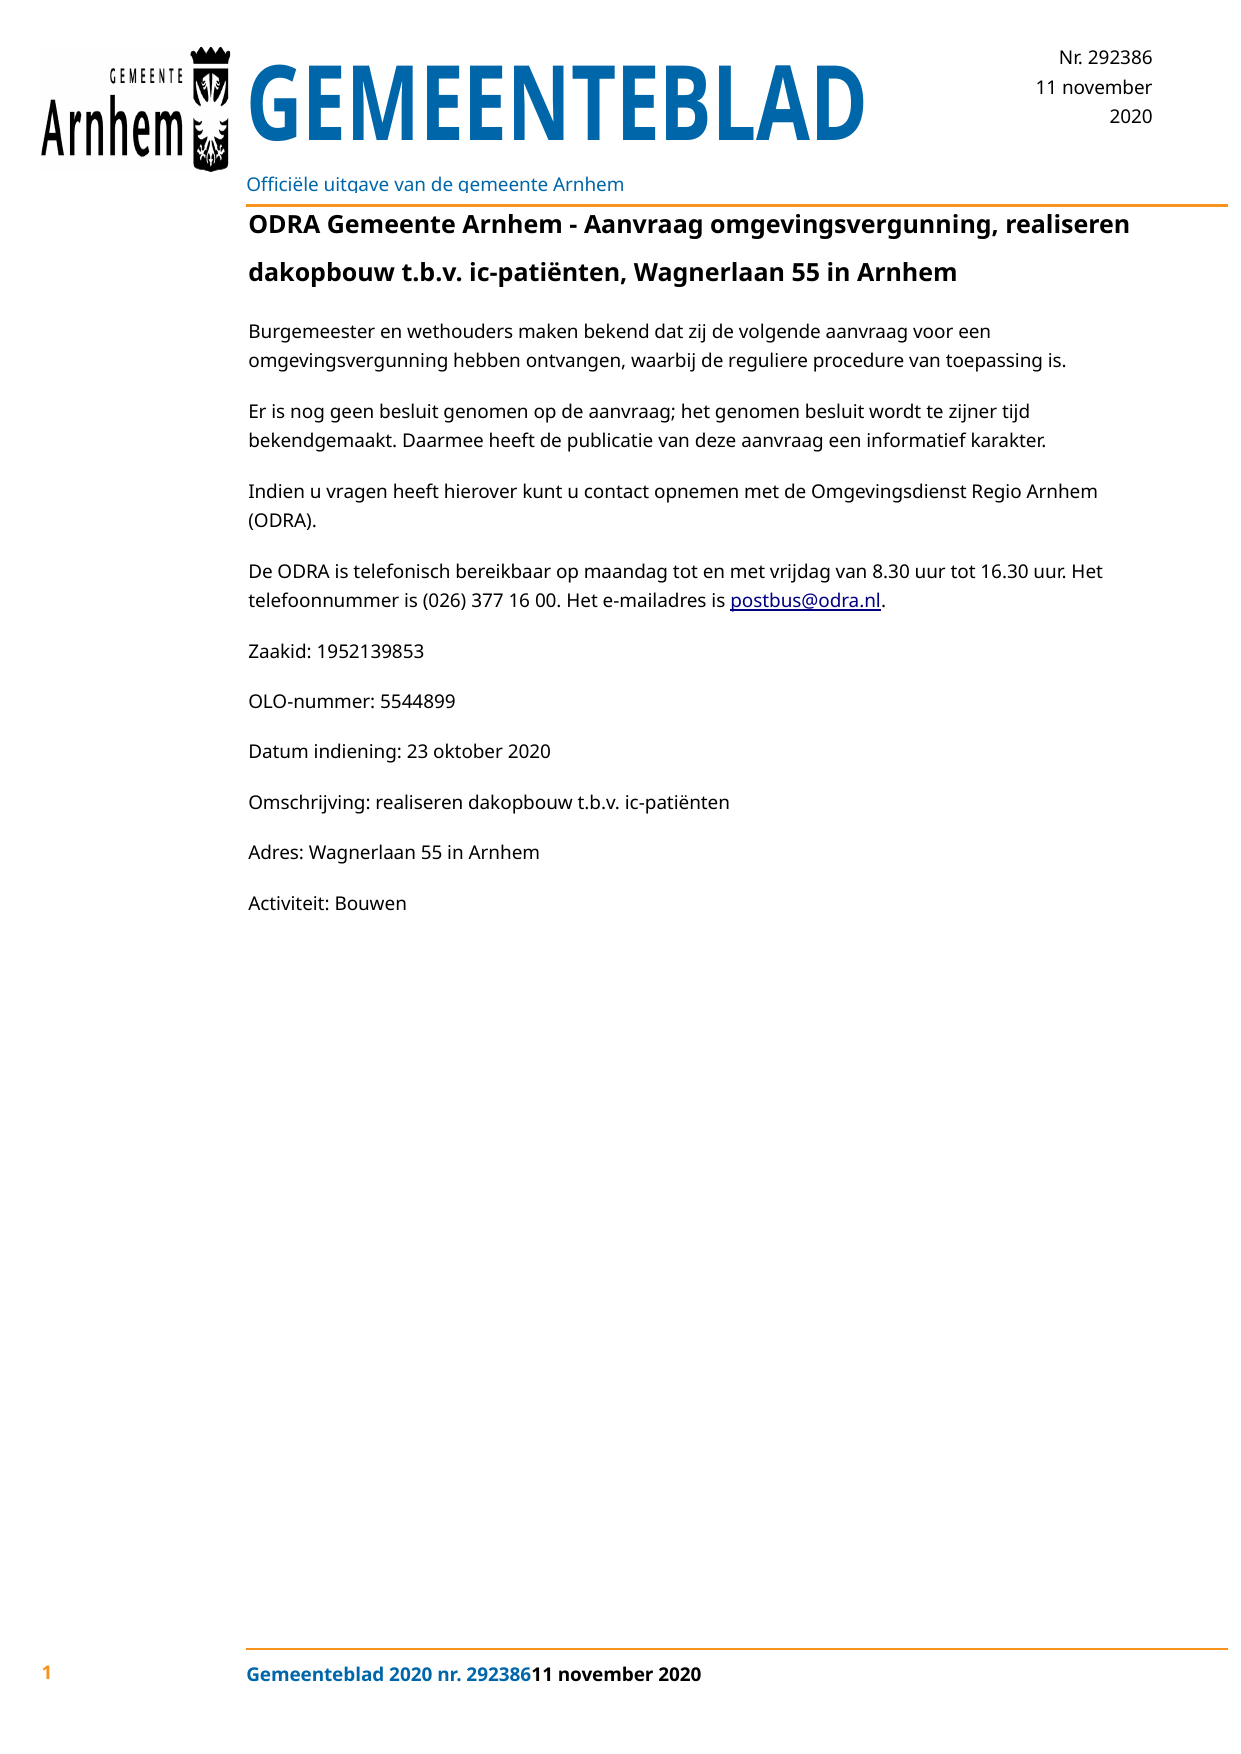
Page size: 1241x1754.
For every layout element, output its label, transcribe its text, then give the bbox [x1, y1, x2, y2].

text Er is nog geen besluit genomen op de aanvraag; het genomen besluit wordt te zijner tijd bekendgemaakt. Daarmee heeft de publicatie van deze aanvraag een informatief karakter. [248, 398, 1152, 453]
text OLO-nummer: 5544899 [248, 688, 1152, 714]
text Activiteit: Bouwen [248, 890, 1152, 916]
picture [41, 47, 231, 172]
text Zaakid: 1952139853 [248, 638, 1152, 664]
text Indien u vragen heeft hierover kunt u contact opnemen met de Omgevingsdienst Regio Arnhem (ODRA). [248, 478, 1152, 533]
text Datum indiening: 23 oktober 2020 [248, 739, 1152, 764]
text De ODRA is telefonisch bereikbaar op maandag tot en met vrijdag van 8.30 uur tot 16.30 uur. Het telefoonnummer is (026) 377 16 00. Het e-mailadres is postbus@odra.nl. [248, 558, 1152, 613]
text Adres: Wagnerlaan 55 in Arnhem [248, 839, 1152, 865]
text ODRA Gemeente Arnhem - Aanvraag omgevingsvergunning, realiseren dakopbouw t.b.v. ic-patiënten, Wagnerlaan 55 in Arnhem [248, 207, 1152, 288]
text Omschrijving: realiseren dakopbouw t.b.v. ic-patiënten [248, 789, 1152, 815]
text Burgemeester en wethouders maken bekend dat zij de volgende aanvraag voor een omgevingsvergunning hebben ontvangen, waarbij de reguliere procedure van toepassing is. [248, 318, 1152, 373]
